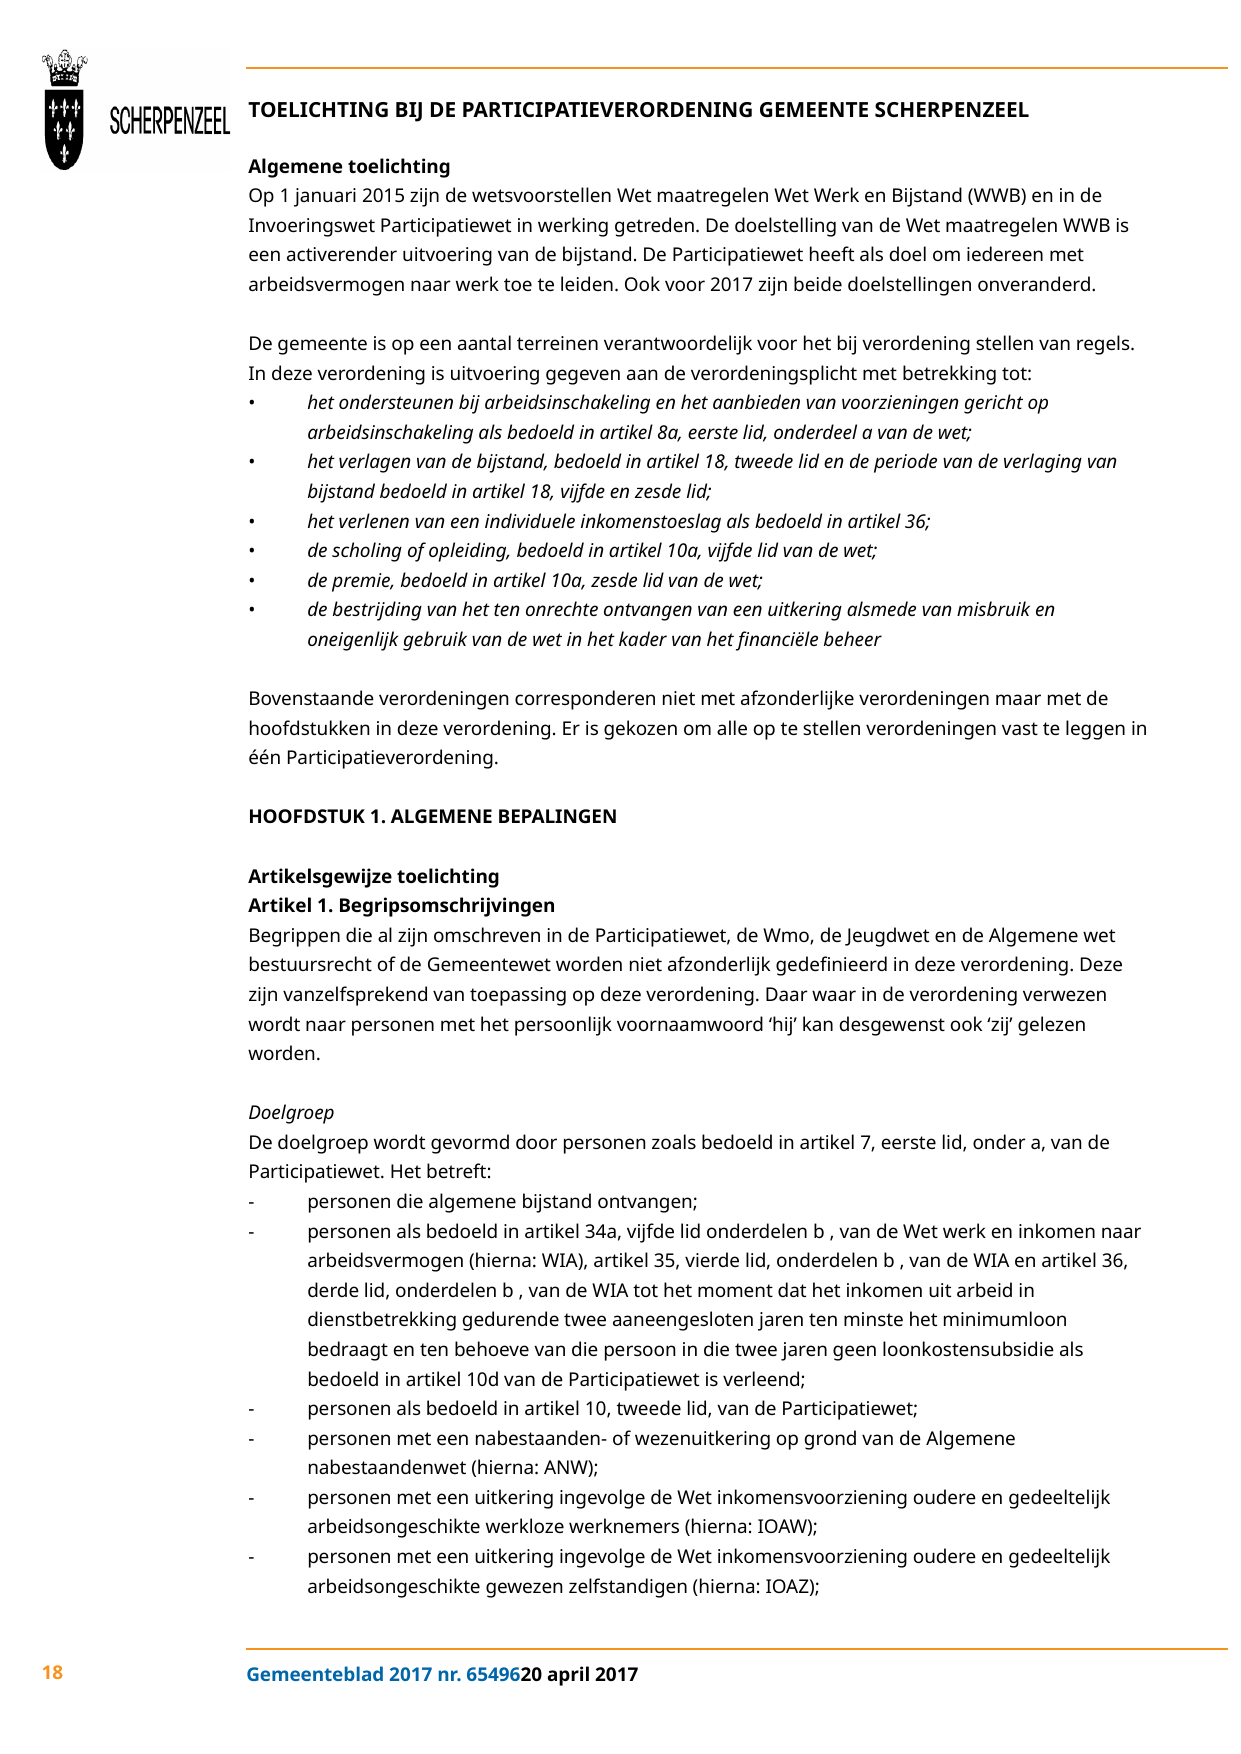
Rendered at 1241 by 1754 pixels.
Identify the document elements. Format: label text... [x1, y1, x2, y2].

list personen met een nabestaanden- of wezenuitkering op grond van de Algemene nabestaandenwet (hierna: ANW); [248, 1425, 1152, 1480]
text HOOFDSTUK 1. ALGEMENE BEPALINGEN [248, 804, 1152, 829]
text Algemene toelichting [248, 153, 1152, 179]
text Artikel 1. Begripsomschrijvingen [248, 892, 1152, 918]
text Doelgroep [248, 1099, 1152, 1125]
list personen die algemene bijstand ontvangen; [248, 1188, 1152, 1214]
text De doelgroep wordt gevormd door personen zoals bedoeld in artikel 7, eerste lid, onder a, van de Participatiewet. Het betreft: [248, 1129, 1152, 1184]
list personen als bedoeld in artikel 10, tweede lid, van de Participatiewet; [248, 1395, 1152, 1421]
list het verlagen van de bijstand, bedoeld in artikel 18, tweede lid en de periode van de verlaging van bijstand bedoeld in artikel 18, vijfde en zesde lid; [248, 449, 1152, 504]
list het ondersteunen bij arbeidsinschakeling en het aanbieden van voorzieningen gericht op arbeidsinschakeling als bedoeld in artikel 8a, eerste lid, onderdeel a van de wet; [248, 389, 1152, 445]
text Artikelsgewijze toelichting [248, 863, 1152, 889]
list het verlenen van een individuele inkomenstoeslag als bedoeld in artikel 36; [248, 508, 1152, 534]
text Op 1 januari 2015 zijn de wetsvoorstellen Wet maatregelen Wet Werk en Bijstand (WWB) en in de Invoeringswet Participatiewet in werking getreden. De doelstelling van de Wet maatregelen WWB is een activerender uitvoering van de bijstand. De Participatiewet heeft als doel om iedereen met arbeidsvermogen naar werk toe te leiden. Ook voor 2017 zijn beide doelstellingen onveranderd. [248, 182, 1152, 297]
text De gemeente is op een aantal terreinen verantwoordelijk voor het bij verordening stellen van regels. In deze verordening is uitvoering gegeven aan de verordeningsplicht met betrekking tot: [248, 330, 1152, 386]
picture [41, 47, 231, 172]
list de premie, bedoeld in artikel 10a, zesde lid van de wet; [248, 567, 1152, 593]
list de bestrijding van het ten onrechte ontvangen van een uitkering alsmede van misbruik en oneigenlijk gebruik van de wet in het kader van het financiële beheer [248, 597, 1152, 652]
text TOELICHTING BIJ DE PARTICIPATIEVERORDENING GEMEENTE SCHERPENZEEL [248, 95, 1152, 123]
text Begrippen die al zijn omschreven in de Participatiewet, de Wmo, de Jeugdwet en de Algemene wet bestuursrecht of de Gemeentewet worden niet afzonderlijk gedefinieerd in deze verordening. Deze zijn vanzelfsprekend van toepassing op deze verordening. Daar waar in de verordening verwezen wordt naar personen met het persoonlijk voornaamwoord ‘hij’ kan desgewenst ook ‘zij’ gelezen worden. [248, 922, 1152, 1066]
list de scholing of opleiding, bedoeld in artikel 10a, vijfde lid van de wet; [248, 537, 1152, 563]
list personen als bedoeld in artikel 34a, vijfde lid onderdelen b , van de Wet werk en inkomen naar arbeidsvermogen (hierna: WIA), artikel 35, vierde lid, onderdelen b , van de WIA en artikel 36, derde lid, onderdelen b , van de WIA tot het moment dat het inkomen uit arbeid in dienstbetrekking gedurende twee aaneengesloten jaren ten minste het minimumloon bedraagt en ten behoeve van die persoon in die twee jaren geen loonkostensubsidie als bedoeld in artikel 10d van de Participatiewet is verleend; [248, 1218, 1152, 1392]
list personen met een uitkering ingevolge de Wet inkomensvoorziening oudere en gedeeltelijk arbeidsongeschikte werkloze werknemers (hierna: IOAW); [248, 1484, 1152, 1539]
list personen met een uitkering ingevolge de Wet inkomensvoorziening oudere en gedeeltelijk arbeidsongeschikte gewezen zelfstandigen (hierna: IOAZ); [248, 1543, 1152, 1599]
text Bovenstaande verordeningen corresponderen niet met afzonderlijke verordeningen maar met de hoofdstukken in deze verordening. Er is gekozen om alle op te stellen verordeningen vast te leggen in één Participatieverordening. [248, 685, 1152, 770]
